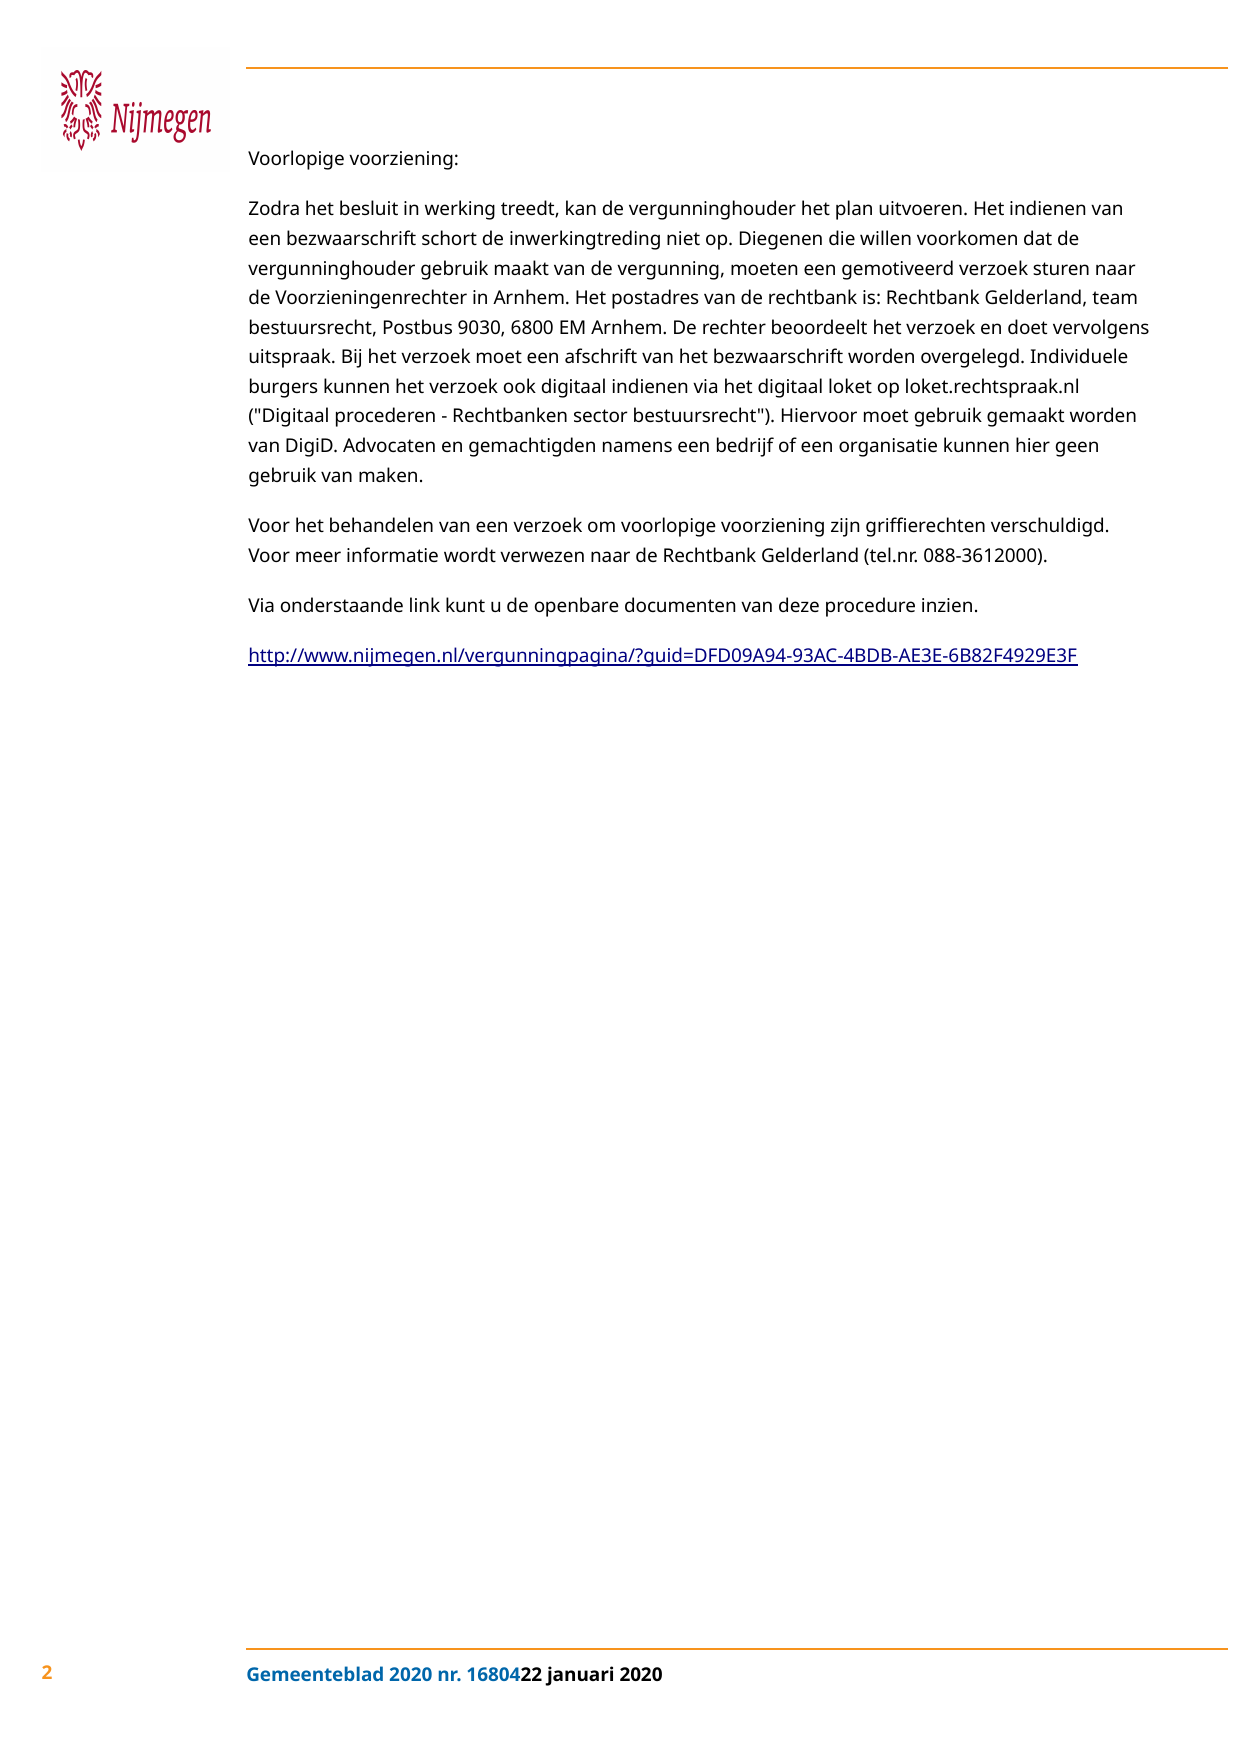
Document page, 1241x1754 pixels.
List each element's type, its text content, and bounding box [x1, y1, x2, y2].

picture [41, 47, 231, 172]
text Zodra het besluit in werking treedt, kan de vergunninghouder het plan uitvoeren. Het indienen van een bezwaarschrift schort de inwerkingtreding niet op. Diegenen die willen voorkomen dat de vergunninghouder gebruik maakt van de vergunning, moeten een gemotiveerd verzoek sturen naar de Voorzieningenrechter in Arnhem. Het postadres van de rechtbank is: Rechtbank Gelderland, team bestuursrecht, Postbus 9030, 6800 EM Arnhem. De rechter beoordeelt het verzoek en doet vervolgens uitspraak. Bij het verzoek moet een afschrift van het bezwaarschrift worden overgelegd. Individuele burgers kunnen het verzoek ook digitaal indienen via het digitaal loket op loket.rechtspraak.nl ("Digitaal procederen - Rechtbanken sector bestuursrecht"). Hiervoor moet gebruik gemaakt worden van DigiD. Advocaten en gemachtigden namens een bedrijf of een organisatie kunnen hier geen gebruik van maken. [248, 196, 1152, 488]
text http://www.nijmegen.nl/vergunningpagina/?guid=DFD09A94-93AC-4BDB-AE3E-6B82F4929E3F [248, 643, 1152, 668]
text Voorlopige voorziening: [248, 145, 1152, 171]
text Voor het behandelen van een verzoek om voorlopige voorziening zijn griffierechten verschuldigd. Voor meer informatie wordt verwezen naar de Rechtbank Gelderland (tel.nr. 088-3612000). [248, 512, 1152, 568]
text Via onderstaande link kunt u de openbare documenten van deze procedure inzien. [248, 592, 1152, 618]
